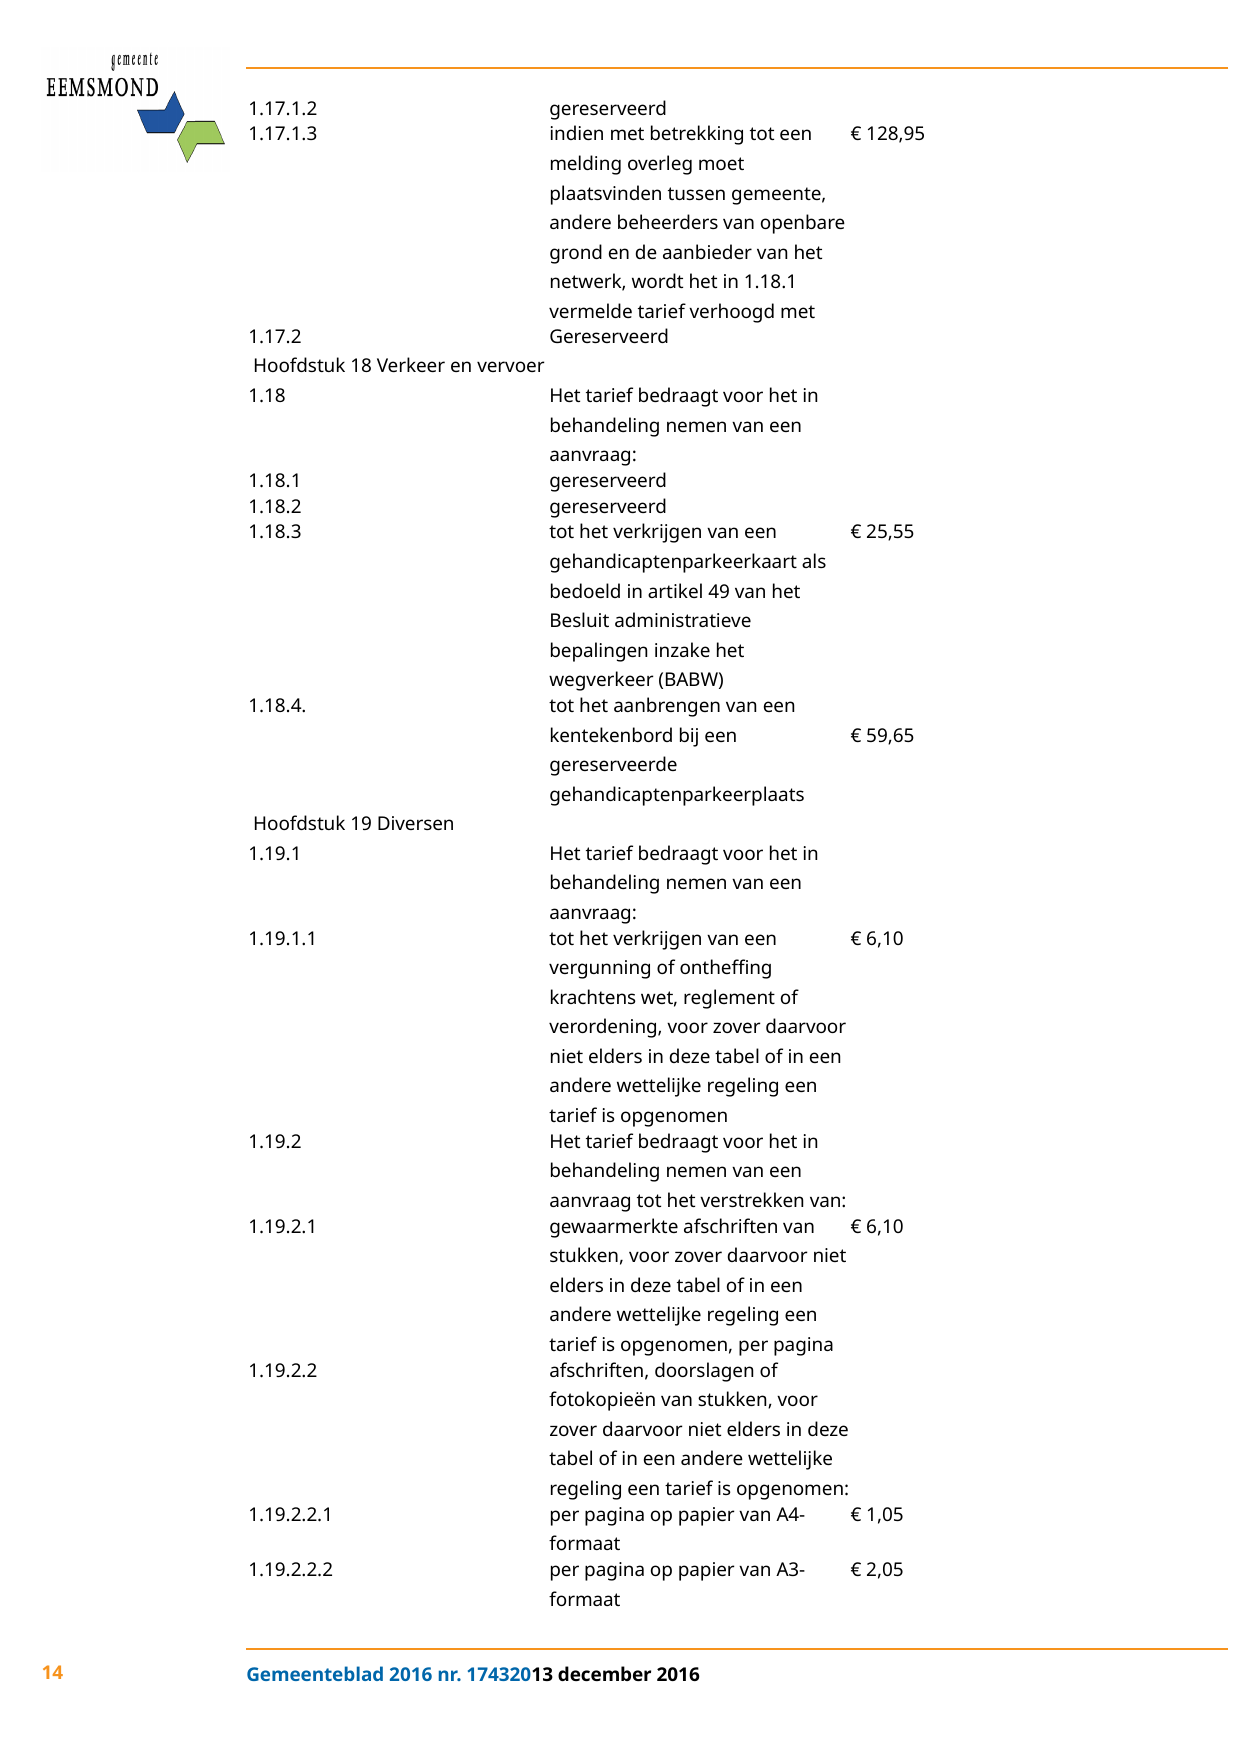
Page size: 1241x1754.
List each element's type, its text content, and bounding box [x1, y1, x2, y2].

table_cell per pagina op papier van A4-formaat [549, 1501, 850, 1556]
table_cell € 6,10 [850, 925, 1152, 1128]
table_cell Gereserveerd [549, 324, 850, 349]
table_cell 1.17.1.2 [248, 95, 549, 121]
table_cell [850, 1128, 1152, 1213]
table_cell Het tarief bedraagt voor het in behandeling nemen van een aanvraag tot het verstrekken van: [549, 1128, 850, 1213]
table_header Het tarief bedraagt voor het in behandeling nemen van een aanvraag: [549, 840, 850, 925]
table_cell 1.19.2.2.1 [248, 1501, 549, 1556]
table_cell per pagina op papier van A3-formaat [549, 1556, 850, 1612]
table_cell tot het aanbrengen van een kentekenbord bij een gereserveerde gehandicaptenparkeerplaats [549, 693, 850, 807]
table_cell gereserveerd [549, 493, 850, 519]
table_cell € 25,55 [850, 519, 1152, 692]
table_cell 1.19.1.1 [248, 925, 549, 1128]
table_header [850, 383, 1152, 467]
table_cell tot het verkrijgen van een vergunning of ontheffing krachtens wet, reglement of verordening, voor zover daarvoor niet elders in deze tabel of in een andere wettelijke regeling een tarief is opgenomen [549, 925, 850, 1128]
table_cell 1.19.2.2.2 [248, 1556, 549, 1612]
table_cell 1.17.2 [248, 324, 549, 349]
table_cell [850, 1357, 1152, 1501]
table_cell € 1,05 [850, 1501, 1152, 1556]
table_cell 1.19.2.1 [248, 1213, 549, 1357]
picture [41, 47, 231, 172]
table_cell 1.18.4. [248, 693, 549, 807]
table_cell gewaarmerkte afschriften van stukken, voor zover daarvoor niet elders in deze tabel of in een andere wettelijke regeling een tarief is opgenomen, per pagina [549, 1213, 850, 1357]
table_header Het tarief bedraagt voor het in behandeling nemen van een aanvraag: [549, 383, 850, 467]
table_cell [850, 493, 1152, 519]
table_cell 1.17.1.3 [248, 121, 549, 324]
table_header [850, 840, 1152, 925]
table_cell € 6,10 [850, 1213, 1152, 1357]
table_cell € 128,95 [850, 121, 1152, 324]
table_cell indien met betrekking tot een melding overleg moet plaatsvinden tussen gemeente, andere beheerders van openbare grond en de aanbieder van het netwerk, wordt het in 1.18.1 vermelde tarief verhoogd met [549, 121, 850, 324]
text Hoofdstuk 19 Diversen [248, 810, 1152, 836]
table_header 1.18 [248, 383, 549, 467]
text Hoofdstuk 18 Verkeer en vervoer [248, 353, 1152, 378]
table_cell € 2,05 [850, 1556, 1152, 1612]
table_header 1.19.1 [248, 840, 549, 925]
table_cell [850, 324, 1152, 349]
table_cell gereserveerd [549, 95, 850, 121]
table_cell 1.18.2 [248, 493, 549, 519]
table_cell gereserveerd [549, 467, 850, 493]
table_cell 1.18.3 [248, 519, 549, 692]
table_cell 1.19.2.2 [248, 1357, 549, 1501]
table_cell tot het verkrijgen van een gehandicaptenparkeerkaart als bedoeld in artikel 49 van het Besluit administratieve bepalingen inzake het wegverkeer (BABW) [549, 519, 850, 692]
table_cell afschriften, doorslagen of fotokopieën van stukken, voor zover daarvoor niet elders in deze tabel of in een andere wettelijke regeling een tarief is opgenomen: [549, 1357, 850, 1501]
table_cell 1.18.1 [248, 467, 549, 493]
table_cell [850, 95, 1152, 121]
table_cell 1.19.2 [248, 1128, 549, 1213]
table_cell [850, 467, 1152, 493]
table_cell € 59,65 [850, 693, 1152, 807]
